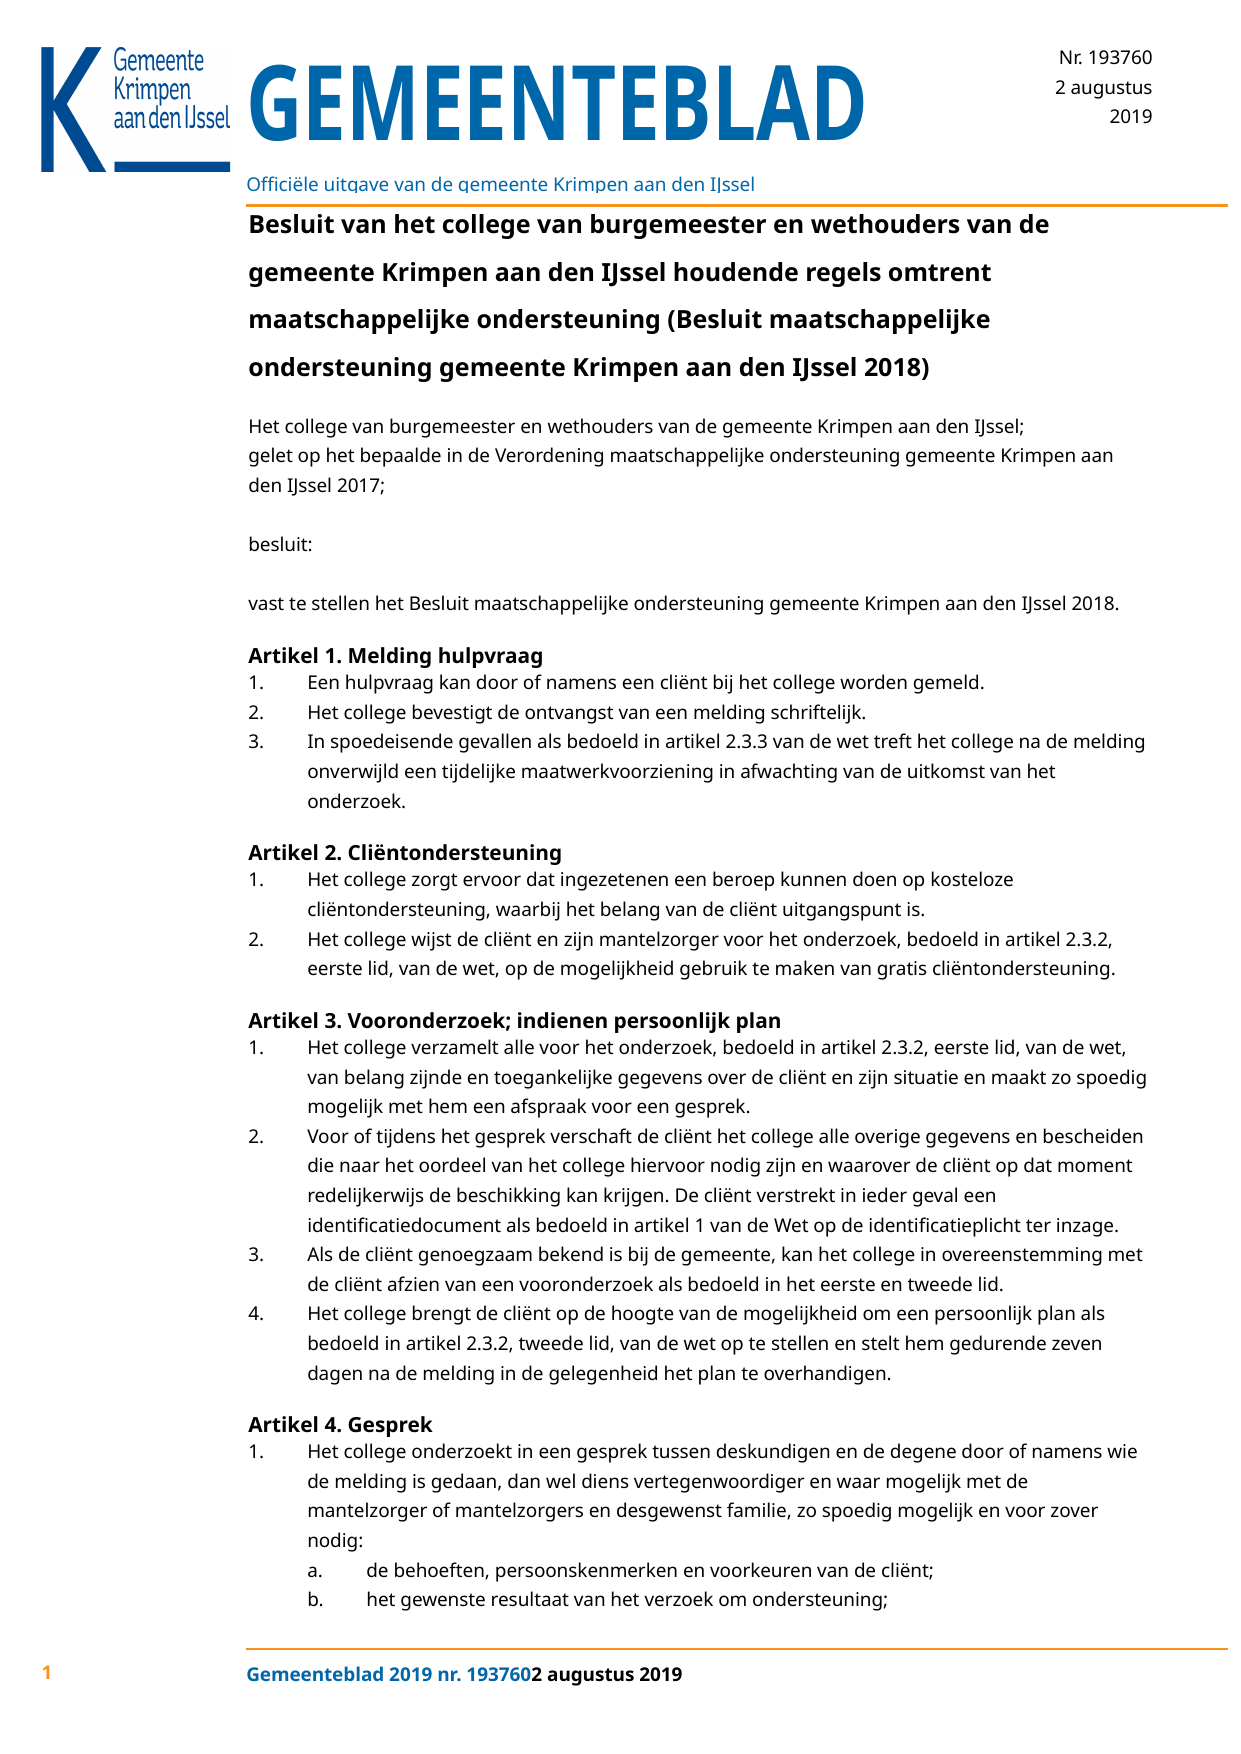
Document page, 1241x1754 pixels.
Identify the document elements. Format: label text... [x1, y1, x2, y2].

text Artikel 2. Cliëntondersteuning [248, 838, 1152, 867]
list Het college bevestigt de ontvangst van een melding schriftelijk. [248, 699, 1152, 725]
list de behoeften, persoonskenmerken en voorkeuren van de cliënt; [307, 1557, 1152, 1583]
text Artikel 4. Gesprek [248, 1410, 1152, 1438]
list het gewenste resultaat van het verzoek om ondersteuning; [307, 1586, 1152, 1612]
list Het college verzamelt alle voor het onderzoek, bedoeld in artikel 2.3.2, eerste lid, van de wet, van belang zijnde en toegankelijke gegevens over de cliënt en zijn situatie en maakt zo spoedig mogelijk met hem een afspraak voor een gesprek. [248, 1034, 1152, 1119]
text Besluit van het college van burgemeester en wethouders van de gemeente Krimpen aan den IJssel houdende regels omtrent maatschappelijke ondersteuning (Besluit maatschappelijke ondersteuning gemeente Krimpen aan den IJssel 2018) [248, 207, 1152, 384]
list Het college brengt de cliënt op de hoogte van de mogelijkheid om een persoonlijk plan als bedoeld in artikel 2.3.2, tweede lid, van de wet op te stellen en stelt hem gedurende zeven dagen na de melding in de gelegenheid het plan te overhandigen. [248, 1301, 1152, 1385]
list Een hulpvraag kan door of namens een cliënt bij het college worden gemeld. [248, 669, 1152, 695]
list Als de cliënt genoegzaam bekend is bij de gemeente, kan het college in overeenstemming met de cliënt afzien van een vooronderzoek als bedoeld in het eerste en tweede lid. [248, 1241, 1152, 1297]
list Het college zorgt ervoor dat ingezetenen een beroep kunnen doen op kosteloze cliëntondersteuning, waarbij het belang van de cliënt uitgangspunt is. [248, 867, 1152, 922]
list Het college onderzoekt in een gesprek tussen deskundigen en de degene door of namens wie de melding is gedaan, dan wel diens vertegenwoordiger en waar mogelijk met de mantelzorger of mantelzorgers en desgewenst familie, zo spoedig mogelijk en voor zover nodig: [248, 1438, 1152, 1553]
text besluit: [248, 531, 1152, 557]
list Het college wijst de cliënt en zijn mantelzorger voor het onderzoek, bedoeld in artikel 2.3.2, eerste lid, van de wet, op de mogelijkheid gebruik te maken van gratis cliëntondersteuning. [248, 926, 1152, 981]
list Voor of tijdens het gesprek verschaft de cliënt het college alle overige gegevens en bescheiden die naar het oordeel van het college hiervoor nodig zijn en waarover de cliënt op dat moment redelijkerwijs de beschikking kan krijgen. De cliënt verstrekt in ieder geval een identificatiedocument als bedoeld in artikel 1 van de Wet op de identificatieplicht ter inzage. [248, 1123, 1152, 1237]
text vast te stellen het Besluit maatschappelijke ondersteuning gemeente Krimpen aan den IJssel 2018. [248, 591, 1152, 616]
text Artikel 3. Vooronderzoek; indienen persoonlijk plan [248, 1006, 1152, 1034]
list In spoedeisende gevallen als bedoeld in artikel 2.3.3 van de wet treft het college na de melding onverwijld een tijdelijke maatwerkvoorziening in afwachting van de uitkomst van het onderzoek. [248, 729, 1152, 813]
text gelet op het bepaalde in de Verordening maatschappelijke ondersteuning gemeente Krimpen aan den IJssel 2017; [248, 443, 1152, 498]
text Het college van burgemeester en wethouders van de gemeente Krimpen aan den IJssel; [248, 413, 1152, 439]
picture [41, 47, 231, 172]
text Artikel 1. Melding hulpvraag [248, 641, 1152, 669]
